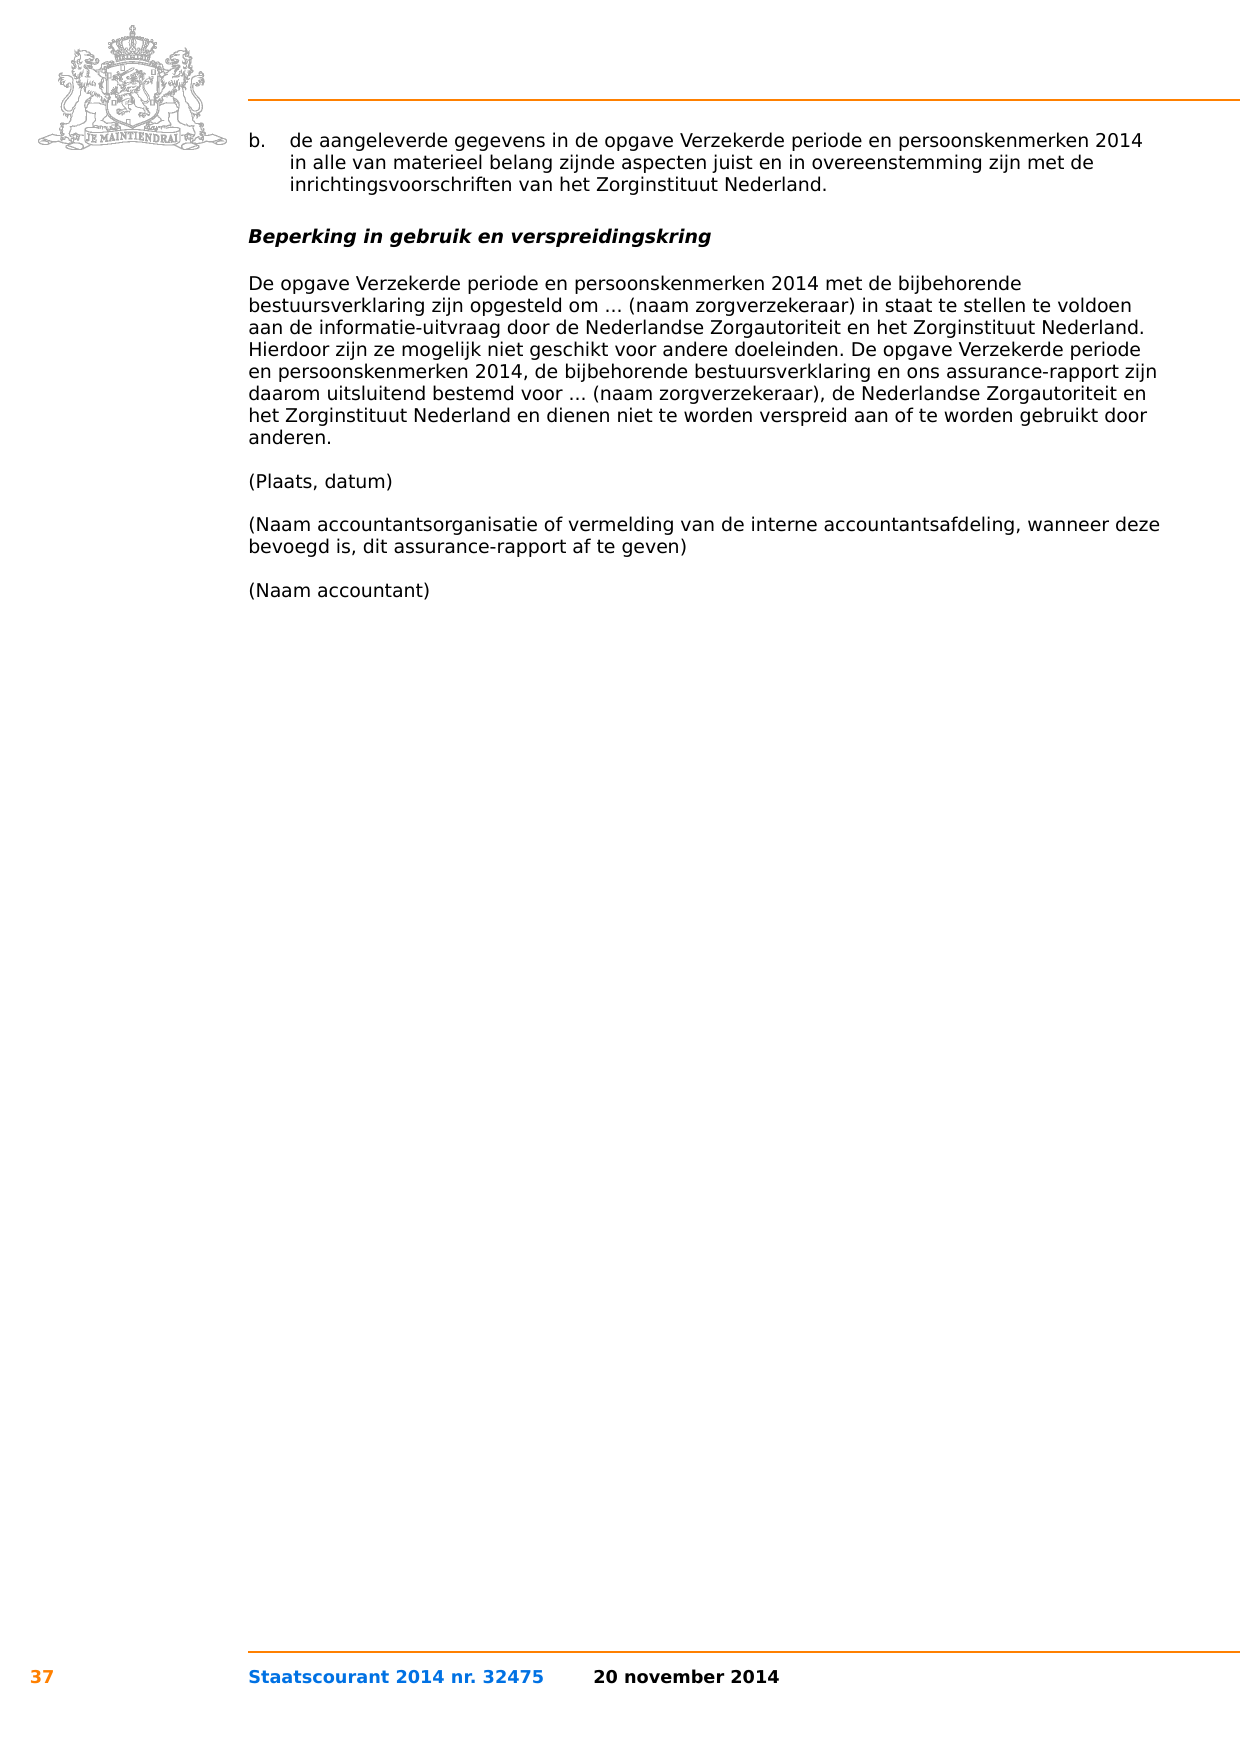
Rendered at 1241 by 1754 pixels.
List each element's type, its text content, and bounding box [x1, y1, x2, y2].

text (Naam accountant) [248, 580, 1163, 602]
text b. de aangeleverde gegevens in de opgave Verzekerde periode en persoonskenmerken 2014 in alle van materieel belang zijnde aspecten juist en in overeenstemming zijn met de inrichtingsvoorschriften van het Zorginstituut Nederland. [248, 130, 1163, 196]
subtitle Beperking in gebruik en verspreidingskring [248, 226, 1163, 248]
text (Naam accountantsorganisatie of vermelding van de interne accountantsafdeling, wanneer deze bevoegd is, dit assurance-rapport af te geven) [248, 514, 1163, 558]
picture [38, 25, 227, 150]
text De opgave Verzekerde periode en persoonskenmerken 2014 met de bijbehorende bestuursverklaring zijn opgesteld om ... (naam zorgverzekeraar) in staat te stellen te voldoen aan de informatie-uitvraag door de Nederlandse Zorgautoriteit en het Zorginstituut Nederland. Hierdoor zijn ze mogelijk niet geschikt voor andere doeleinden. De opgave Verzekerde periode en persoonskenmerken 2014, de bijbehorende bestuursverklaring en ons assurance-rapport zijn daarom uitsluitend bestemd voor ... (naam zorgverzekeraar), de Nederlandse Zorgautoriteit en het Zorginstituut Nederland en dienen niet te worden verspreid aan of te worden gebruikt door anderen. [248, 273, 1163, 449]
text (Plaats, datum) [248, 471, 1163, 492]
